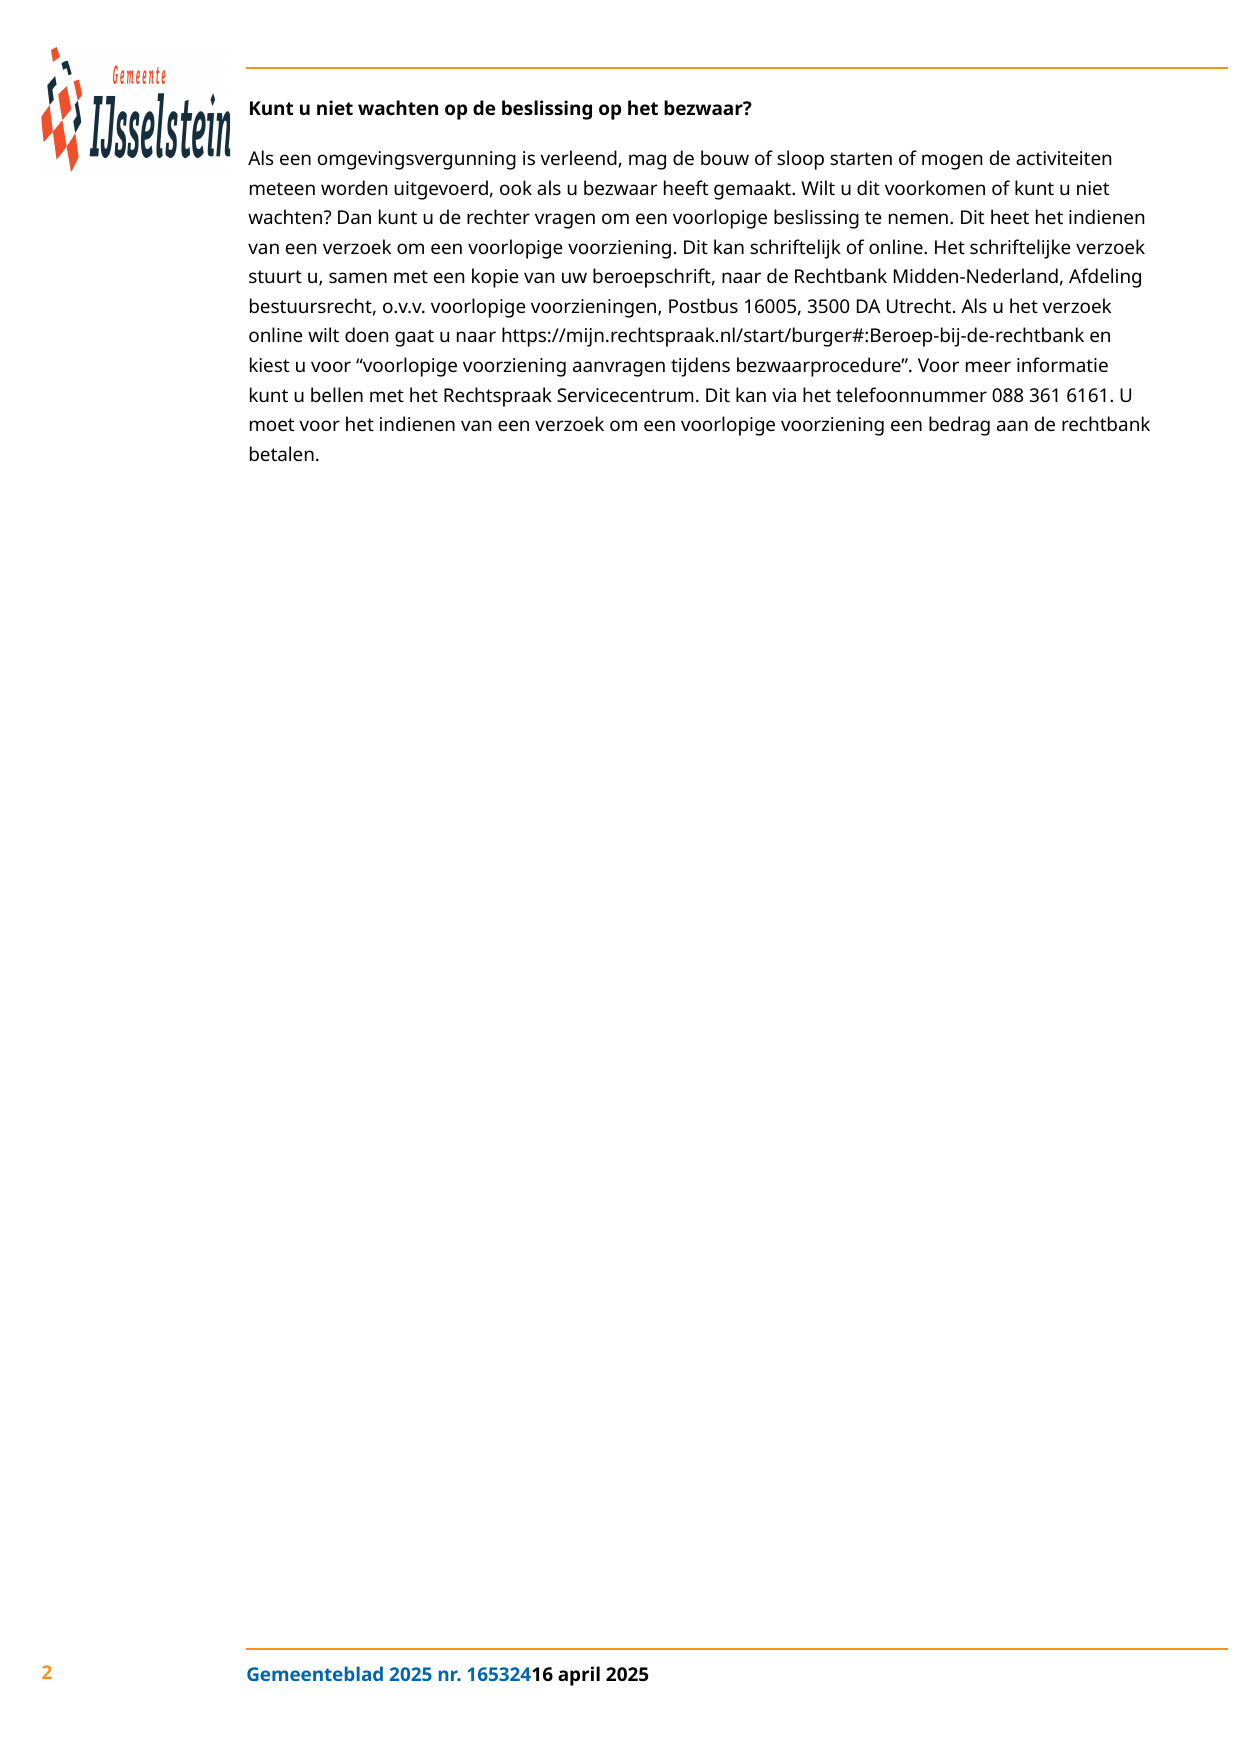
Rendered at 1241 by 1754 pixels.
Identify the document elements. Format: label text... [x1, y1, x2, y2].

text Als een omgevingsvergunning is verleend, mag de bouw of sloop starten of mogen de activiteiten meteen worden uitgevoerd, ook als u bezwaar heeft gemaakt. Wilt u dit voorkomen of kunt u niet wachten? Dan kunt u de rechter vragen om een voorlopige beslissing te nemen. Dit heet het indienen van een verzoek om een voorlopige voorziening. Dit kan schriftelijk of online. Het schriftelijke verzoek stuurt u, samen met een kopie van uw beroepschrift, naar de Rechtbank Midden-Nederland, Afdeling bestuursrecht, o.v.v. voorlopige voorzieningen, Postbus 16005, 3500 DA Utrecht. Als u het verzoek online wilt doen gaat u naar https://mijn.rechtspraak.nl/start/burger#:Beroep-bij-de-rechtbank en kiest u voor “voorlopige voorziening aanvragen tijdens bezwaarprocedure”. Voor meer informatie kunt u bellen met het Rechtspraak Servicecentrum. Dit kan via het telefoonnummer 088 361 6161. U moet voor het indienen van een verzoek om een voorlopige voorziening een bedrag aan de rechtbank betalen. [248, 145, 1152, 467]
text Kunt u niet wachten op de beslissing op het bezwaar? [248, 95, 1152, 121]
picture [41, 47, 231, 172]
